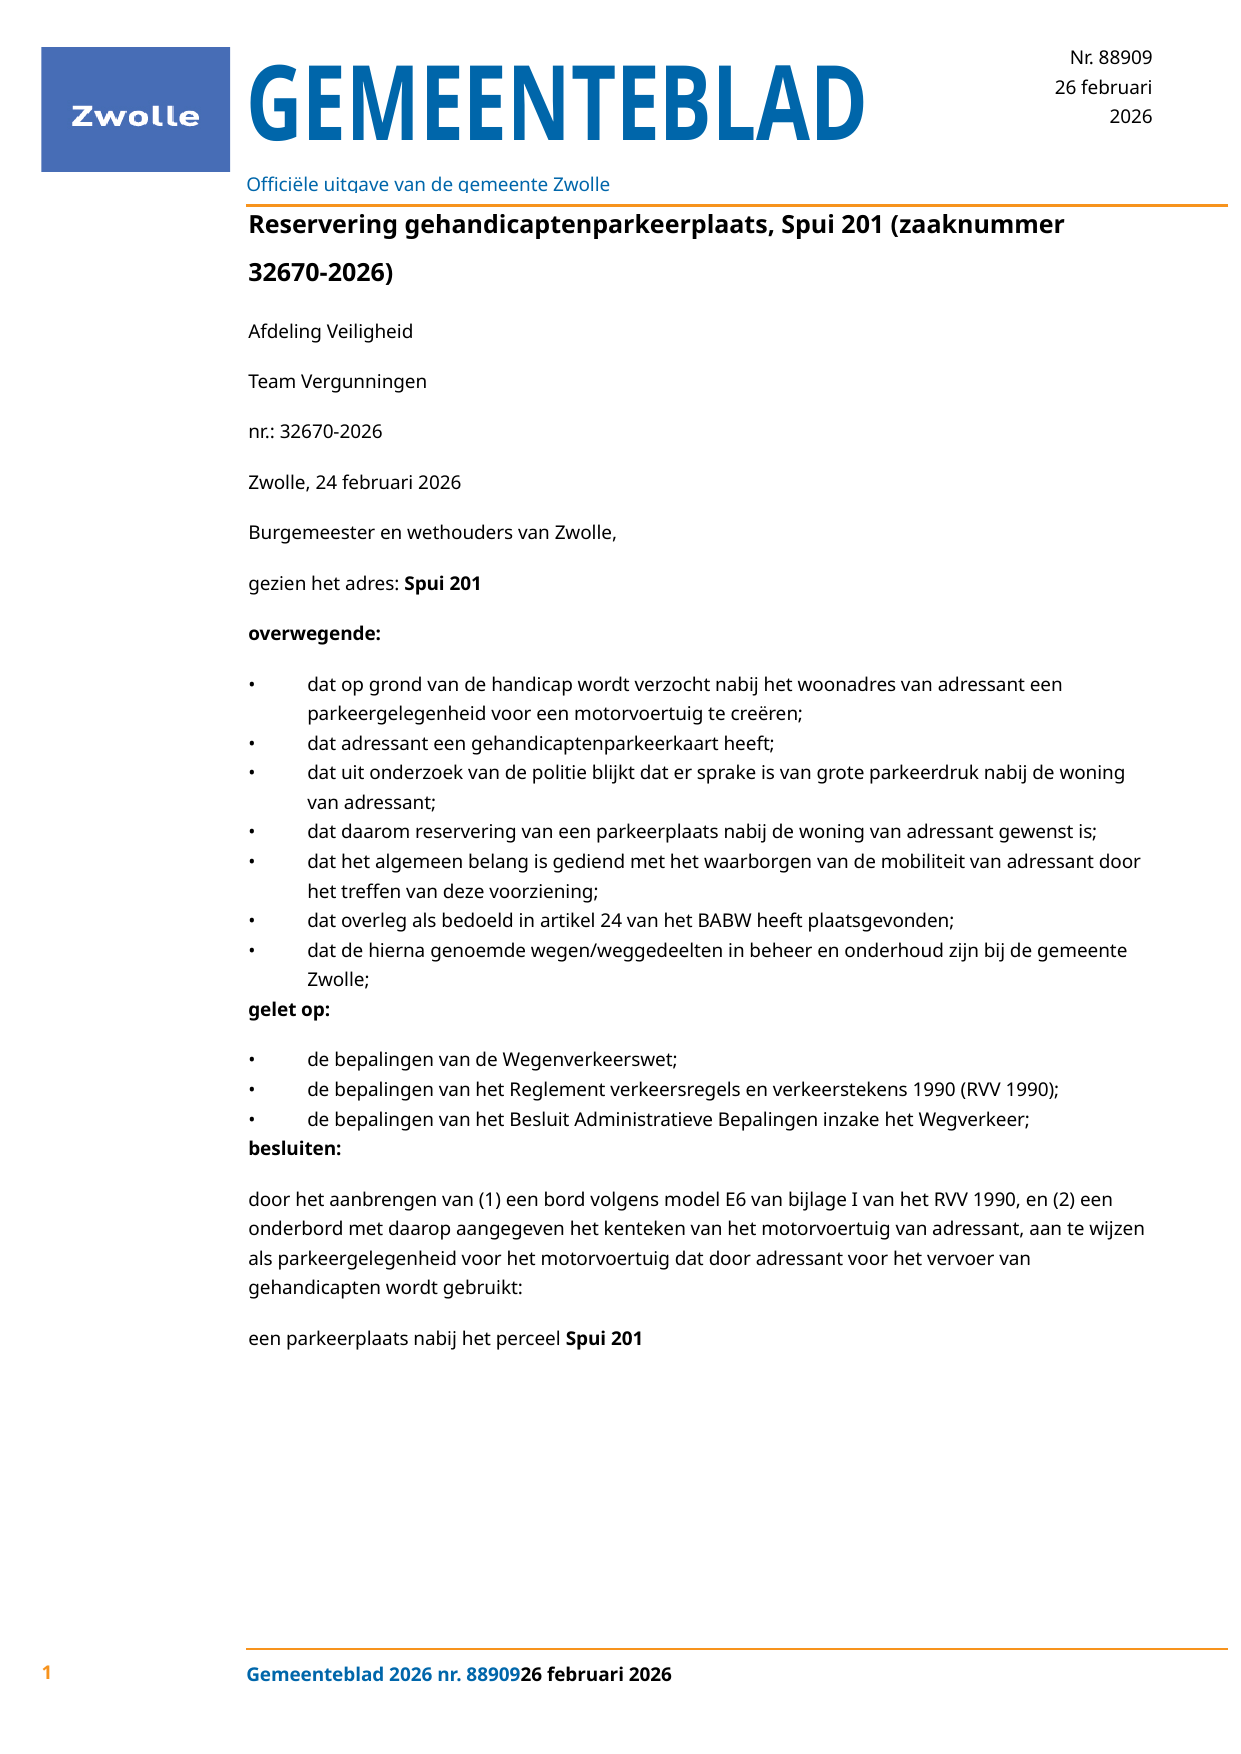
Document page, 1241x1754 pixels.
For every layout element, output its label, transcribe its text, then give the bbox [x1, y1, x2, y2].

list dat het algemeen belang is gediend met het waarborgen van de mobiliteit van adressant door het treffen van deze voorziening; [248, 848, 1152, 904]
picture [41, 47, 231, 172]
text Burgemeester en wethouders van Zwolle, [248, 519, 1152, 545]
text gezien het adres: Spui 201 [248, 570, 1152, 596]
list de bepalingen van de Wegenverkeerswet; [248, 1047, 1152, 1072]
list dat adressant een gehandicaptenparkeerkaart heeft; [248, 730, 1152, 756]
list de bepalingen van het Reglement verkeersregels en verkeerstekens 1990 (RVV 1990); [248, 1076, 1152, 1102]
text gelet op: [248, 996, 1152, 1022]
text overwegende: [248, 620, 1152, 646]
list dat daarom reservering van een parkeerplaats nabij de woning van adressant gewenst is; [248, 819, 1152, 844]
text een parkeerplaats nabij het perceel Spui 201 [248, 1325, 1152, 1351]
list dat op grond van de handicap wordt verzocht nabij het woonadres van adressant een parkeergelegenheid voor een motorvoertuig te creëren; [248, 671, 1152, 726]
list de bepalingen van het Besluit Administratieve Bepalingen inzake het Wegverkeer; [248, 1106, 1152, 1132]
text Team Vergunningen [248, 368, 1152, 394]
text Reservering gehandicaptenparkeerplaats, Spui 201 (zaaknummer 32670-2026) [248, 207, 1152, 288]
list dat uit onderzoek van de politie blijkt dat er sprake is van grote parkeerdruk nabij de woning van adressant; [248, 759, 1152, 815]
text besluiten: [248, 1135, 1152, 1161]
list dat overleg als bedoeld in artikel 24 van het BABW heeft plaatsgevonden; [248, 907, 1152, 933]
list dat de hierna genoemde wegen/weggedeelten in beheer en onderhoud zijn bij de gemeente Zwolle; [248, 937, 1152, 992]
text Zwolle, 24 februari 2026 [248, 469, 1152, 495]
text nr.: 32670-2026 [248, 419, 1152, 444]
text door het aanbrengen van (1) een bord volgens model E6 van bijlage I van het RVV 1990, en (2) een onderbord met daarop aangegeven het kenteken van het motorvoertuig van adressant, aan te wijzen als parkeergelegenheid voor het motorvoertuig dat door adressant voor het vervoer van gehandicapten wordt gebruikt: [248, 1186, 1152, 1300]
text Afdeling Veiligheid [248, 318, 1152, 344]
